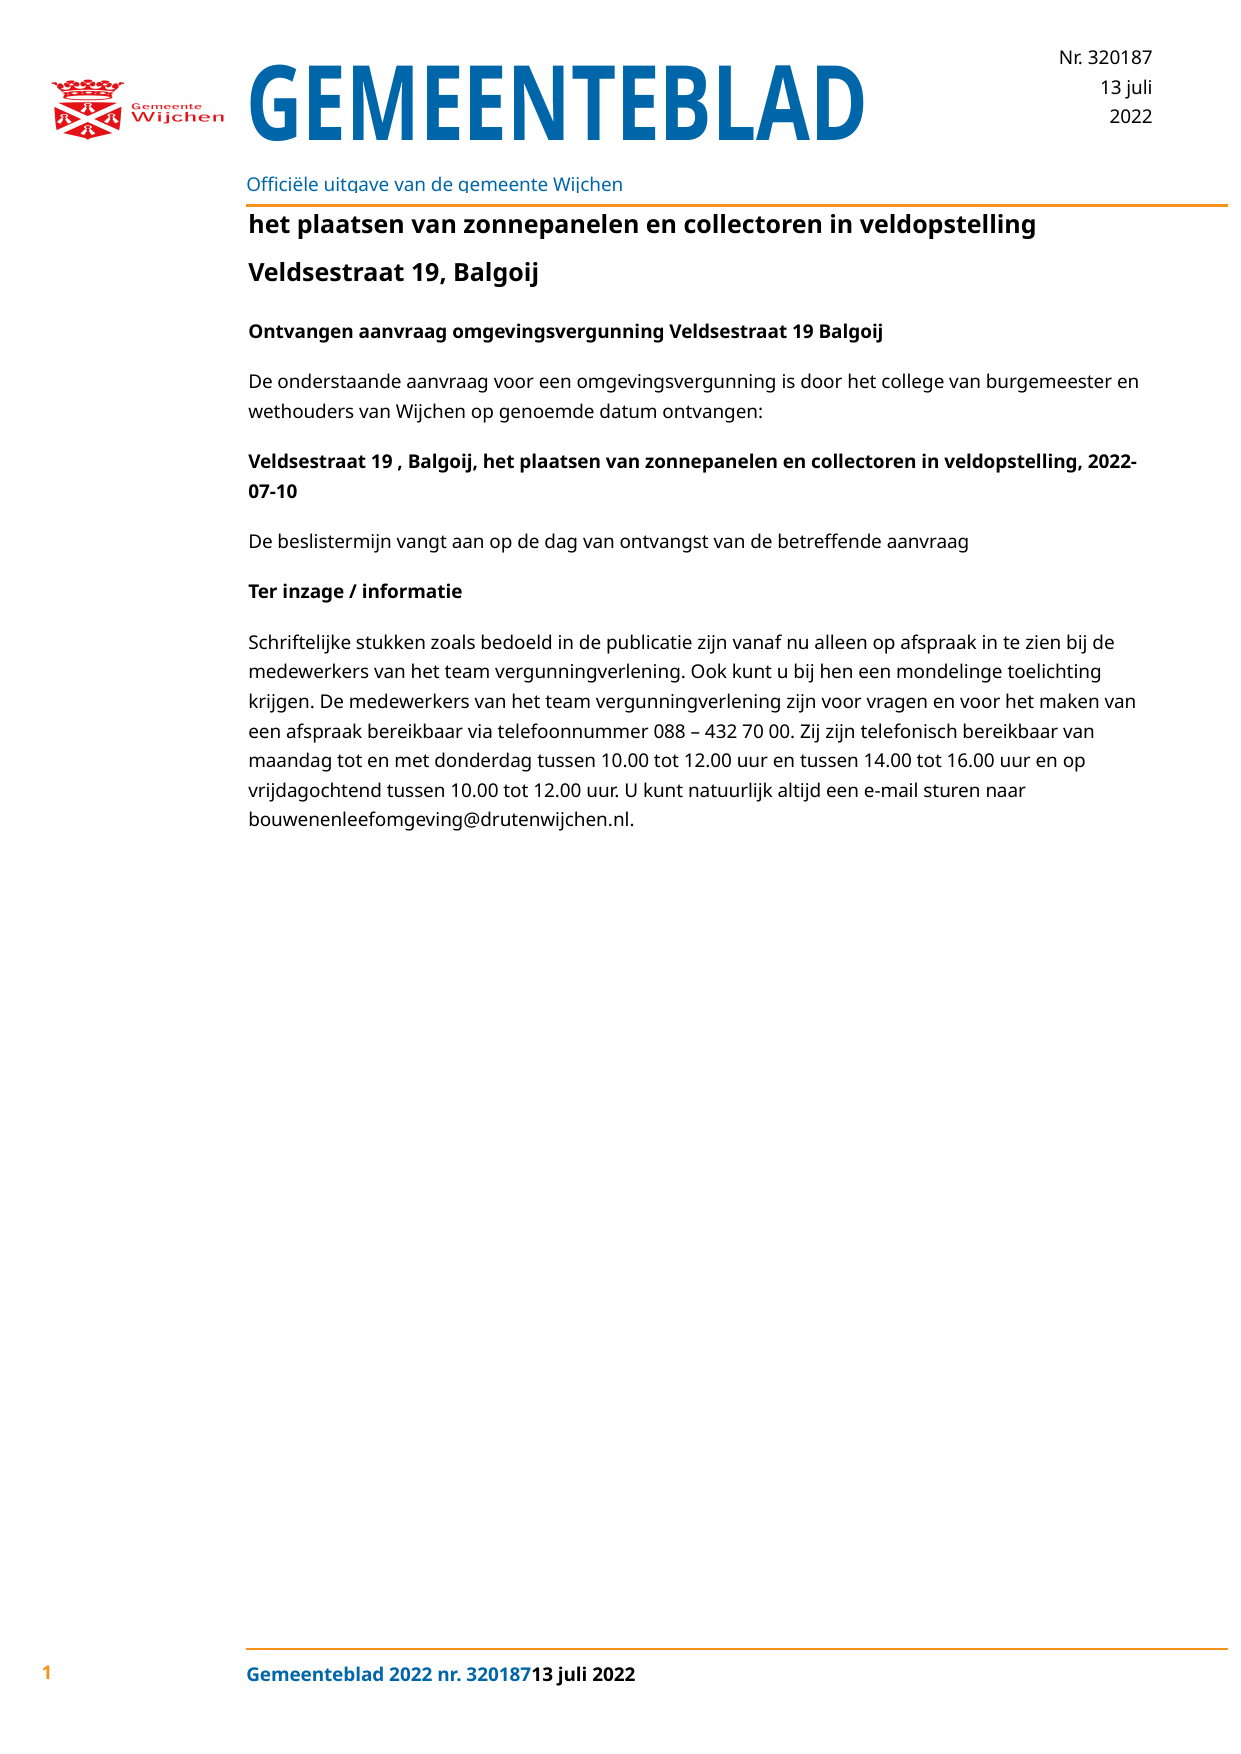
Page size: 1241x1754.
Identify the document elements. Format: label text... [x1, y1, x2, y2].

text Schriftelijke stukken zoals bedoeld in de publicatie zijn vanaf nu alleen op afspraak in te zien bij de medewerkers van het team vergunningverlening. Ook kunt u bij hen een mondelinge toelichting krijgen. De medewerkers van het team vergunningverlening zijn voor vragen en voor het maken van een afspraak bereikbaar via telefoonnummer 088 – 432 70 00. Zij zijn telefonisch bereikbaar van maandag tot en met donderdag tussen 10.00 tot 12.00 uur en tussen 14.00 tot 16.00 uur en op vrijdagochtend tussen 10.00 tot 12.00 uur. U kunt natuurlijk altijd een e-mail sturen naar bouwenenleefomgeving@drutenwijchen.nl. [248, 629, 1152, 832]
text De beslistermijn vangt aan op de dag van ontvangst van de betreffende aanvraag [248, 528, 1152, 554]
text De onderstaande aanvraag voor een omgevingsvergunning is door het college van burgemeester en wethouders van Wijchen op genoemde datum ontvangen: [248, 368, 1152, 424]
text Ontvangen aanvraag omgevingsvergunning Veldsestraat 19 Balgoij [248, 318, 1152, 344]
picture [41, 47, 231, 172]
text het plaatsen van zonnepanelen en collectoren in veldopstelling Veldsestraat 19, Balgoij [248, 207, 1152, 288]
text Veldsestraat 19 , Balgoij, het plaatsen van zonnepanelen en collectoren in veldopstelling, 2022-07-10 [248, 448, 1152, 504]
text Ter inzage / informatie [248, 579, 1152, 604]
